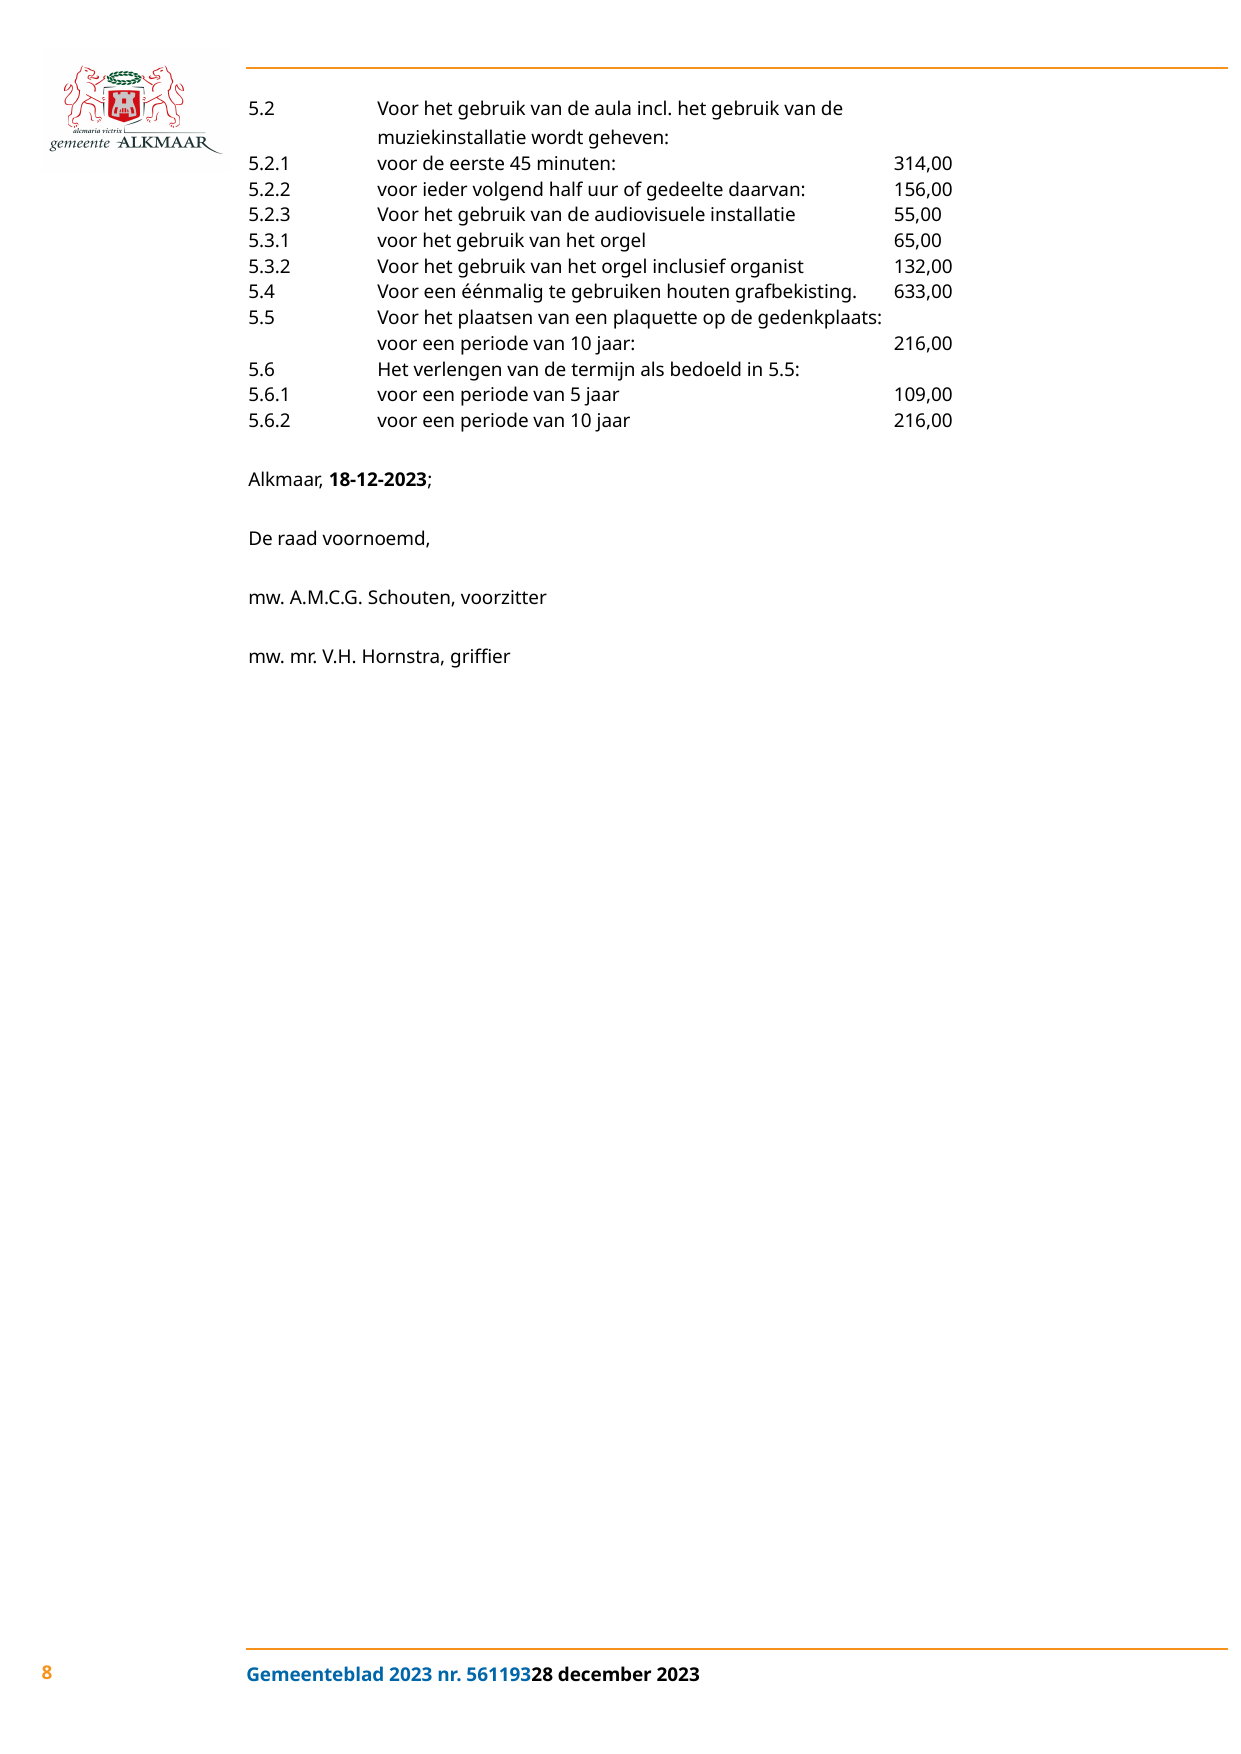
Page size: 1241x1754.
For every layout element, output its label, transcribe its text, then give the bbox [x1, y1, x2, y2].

table_cell [894, 356, 1152, 382]
table_cell 132,00 [894, 253, 1152, 279]
table_cell 5.6 [248, 356, 377, 382]
text mw. A.M.C.G. Schouten, voorzitter [248, 584, 1152, 610]
table_cell Voor het gebruik van de aula incl. het gebruik van de muziekinstallatie wordt geheven: [377, 95, 893, 150]
table_cell [894, 305, 1152, 330]
table_cell voor een periode van 10 jaar [377, 408, 893, 433]
table_cell voor een periode van 10 jaar: [377, 330, 893, 356]
table_cell 5.2 [248, 95, 377, 150]
table_cell 216,00 [894, 330, 1152, 356]
table_cell 5.6.2 [248, 408, 377, 433]
table_cell 5.6.1 [248, 382, 377, 407]
table_cell 65,00 [894, 227, 1152, 253]
table_cell Voor het gebruik van de audiovisuele installatie [377, 202, 893, 227]
picture [41, 47, 231, 172]
table_cell Voor het gebruik van het orgel inclusief organist [377, 253, 893, 279]
table_cell voor ieder volgend half uur of gedeelte daarvan: [377, 176, 893, 202]
table_cell 5.2.3 [248, 202, 377, 227]
table_cell voor een periode van 5 jaar [377, 382, 893, 407]
table_cell 5.3.2 [248, 253, 377, 279]
table_cell 55,00 [894, 202, 1152, 227]
table_cell 5.3.1 [248, 227, 377, 253]
table_cell Voor het plaatsen van een plaquette op de gedenkplaats: [377, 305, 893, 330]
table_cell voor het gebruik van het orgel [377, 227, 893, 253]
table_cell voor de eerste 45 minuten: [377, 150, 893, 176]
table_cell [894, 95, 1152, 150]
table_cell 156,00 [894, 176, 1152, 202]
table_cell 109,00 [894, 382, 1152, 407]
table_cell [248, 330, 377, 356]
text Alkmaar, 18-12-2023; [248, 466, 1152, 492]
table_cell 633,00 [894, 279, 1152, 304]
table_cell 5.2.2 [248, 176, 377, 202]
table_cell Het verlengen van de termijn als bedoeld in 5.5: [377, 356, 893, 382]
table_cell 216,00 [894, 408, 1152, 433]
text De raad voornoemd, [248, 525, 1152, 551]
table_cell 5.5 [248, 305, 377, 330]
table_cell 5.2.1 [248, 150, 377, 176]
table_cell 314,00 [894, 150, 1152, 176]
table_cell 5.4 [248, 279, 377, 304]
text mw. mr. V.H. Hornstra, griffier [248, 643, 1152, 669]
table_cell Voor een éénmalig te gebruiken houten grafbekisting. [377, 279, 893, 304]
